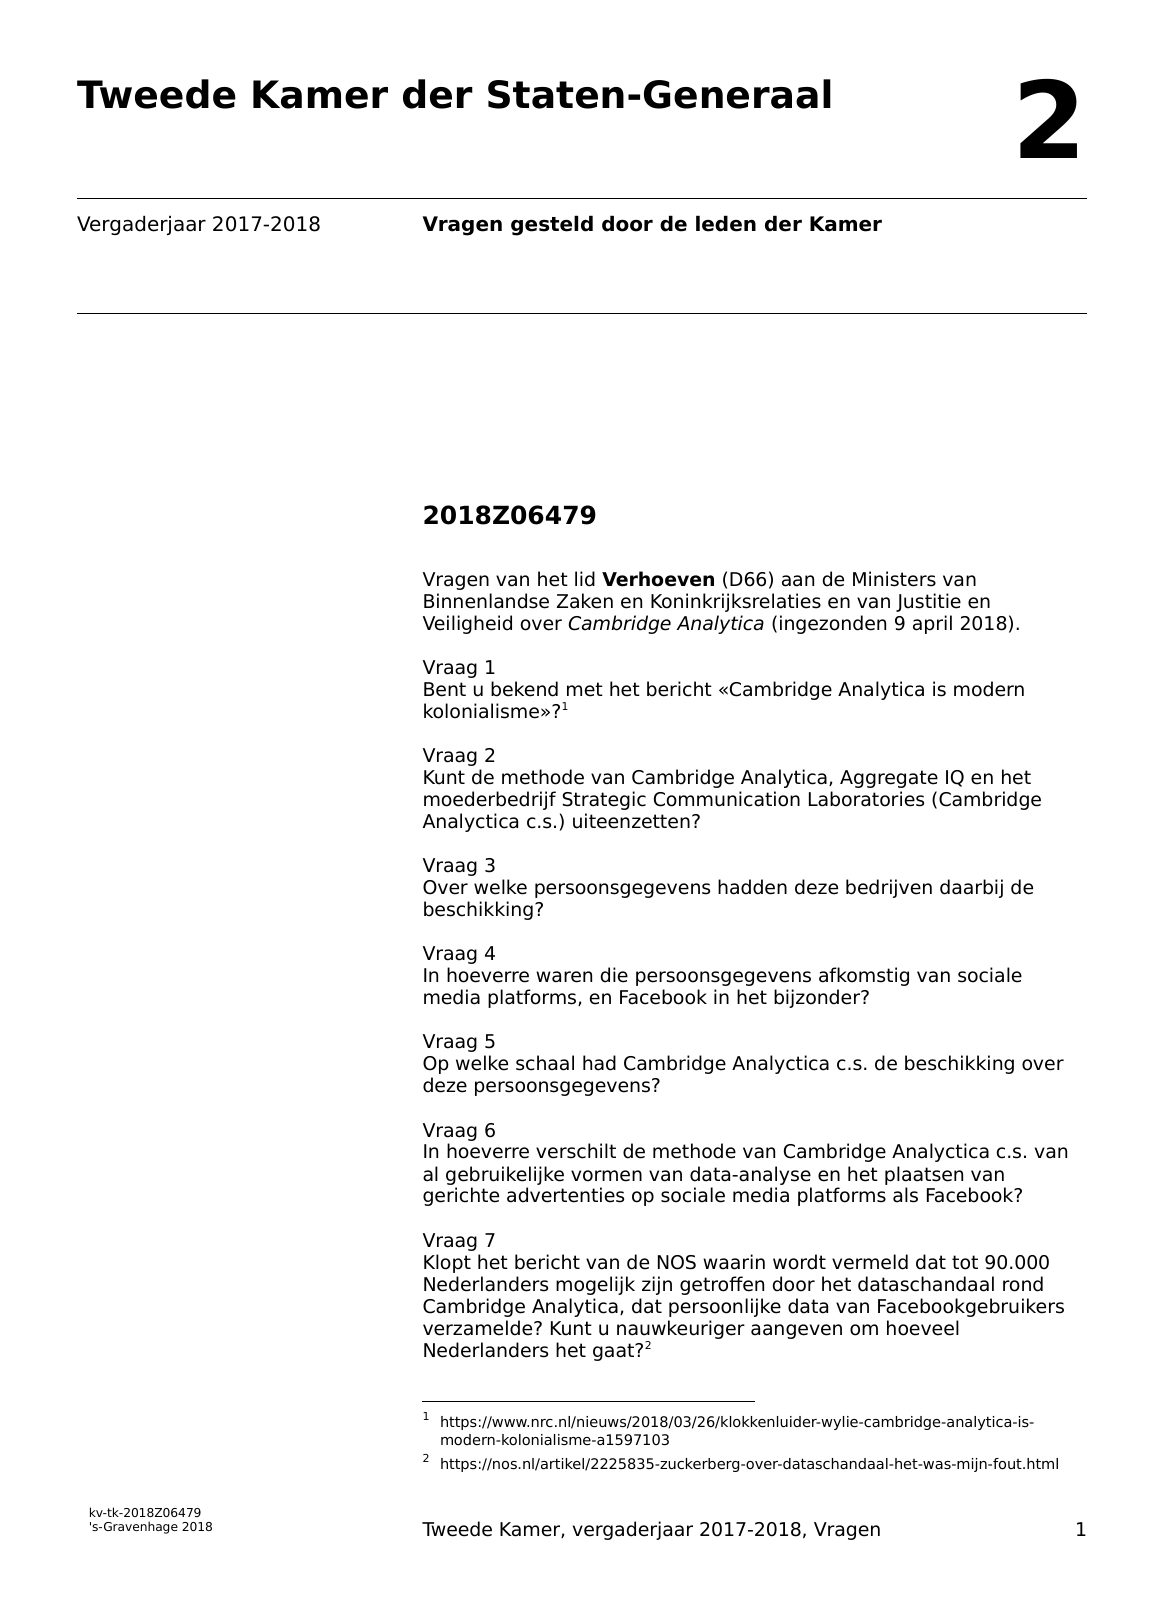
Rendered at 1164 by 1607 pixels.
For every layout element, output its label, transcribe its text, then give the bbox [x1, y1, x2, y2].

text In hoeverre waren die persoonsgegevens afkomstig van sociale media platforms, en Facebook in het bijzonder? [422, 965, 1087, 1009]
text In hoeverre verschilt de methode van Cambridge Analyctica c.s. van al gebruikelijke vormen van data-analyse en het plaatsen van gerichte advertenties op sociale media platforms als Facebook? [422, 1141, 1087, 1207]
text Vraag 6 [422, 1119, 1087, 1141]
text Vraag 4 [422, 943, 1087, 965]
text Vraag 7 [422, 1229, 1087, 1252]
text Vraag 1 [422, 657, 1087, 679]
text https://nos.nl/artikel/2225835-zuckerberg-over-dataschandaal-het-was-mijn-fout.html [422, 1452, 1087, 1474]
text 's-Gravenhage 2018 [88, 1520, 323, 1534]
text Vragen van het lid Verhoeven (D66) aan de Ministers van Binnenlandse Zaken en Koninkrijksrelaties en van Justitie en Veiligheid over Cambridge Analytica (ingezonden 9 april 2018). [422, 569, 1087, 635]
text Vraag 2 [422, 745, 1087, 767]
text Over welke persoonsgegevens hadden deze bedrijven daarbij de beschikking? [422, 877, 1087, 921]
text Bent u bekend met het bericht «Cambridge Analytica is modern kolonialisme»? [422, 679, 1087, 723]
text Kunt de methode van Cambridge Analytica, Aggregate IQ en het moederbedrijf Strategic Communication Laboratories (Cambridge Analyctica c.s.) uiteenzetten? [422, 767, 1087, 833]
table_cell Vragen gesteld door de leden der Kamer [422, 199, 1087, 313]
text kv-tk-2018Z06479 [88, 1506, 323, 1520]
text https://www.nrc.nl/nieuws/2018/03/26/klokkenluider-wylie-cambridge-analytica-is-modern-kolonialisme-a1597103 [422, 1410, 1087, 1449]
text Vraag 5 [422, 1031, 1087, 1053]
text Vraag 3 [422, 855, 1087, 877]
text Klopt het bericht van de NOS waarin wordt vermeld dat tot 90.000 Nederlanders mogelijk zijn getroffen door het dataschandaal rond Cambridge Analytica, dat persoonlijke data van Facebookgebruikers verzamelde? Kunt u nauwkeuriger aangeven om hoeveel Nederlanders het gaat? [422, 1252, 1087, 1361]
text 2018Z06479 [422, 501, 1087, 531]
table_cell Vergaderjaar 2017-2018 [77, 199, 422, 313]
table_header 2 [886, 59, 1087, 198]
table_header Tweede Kamer der Staten-Generaal [77, 59, 886, 198]
text Op welke schaal had Cambridge Analyctica c.s. de beschikking over deze persoonsgegevens? [422, 1053, 1087, 1097]
